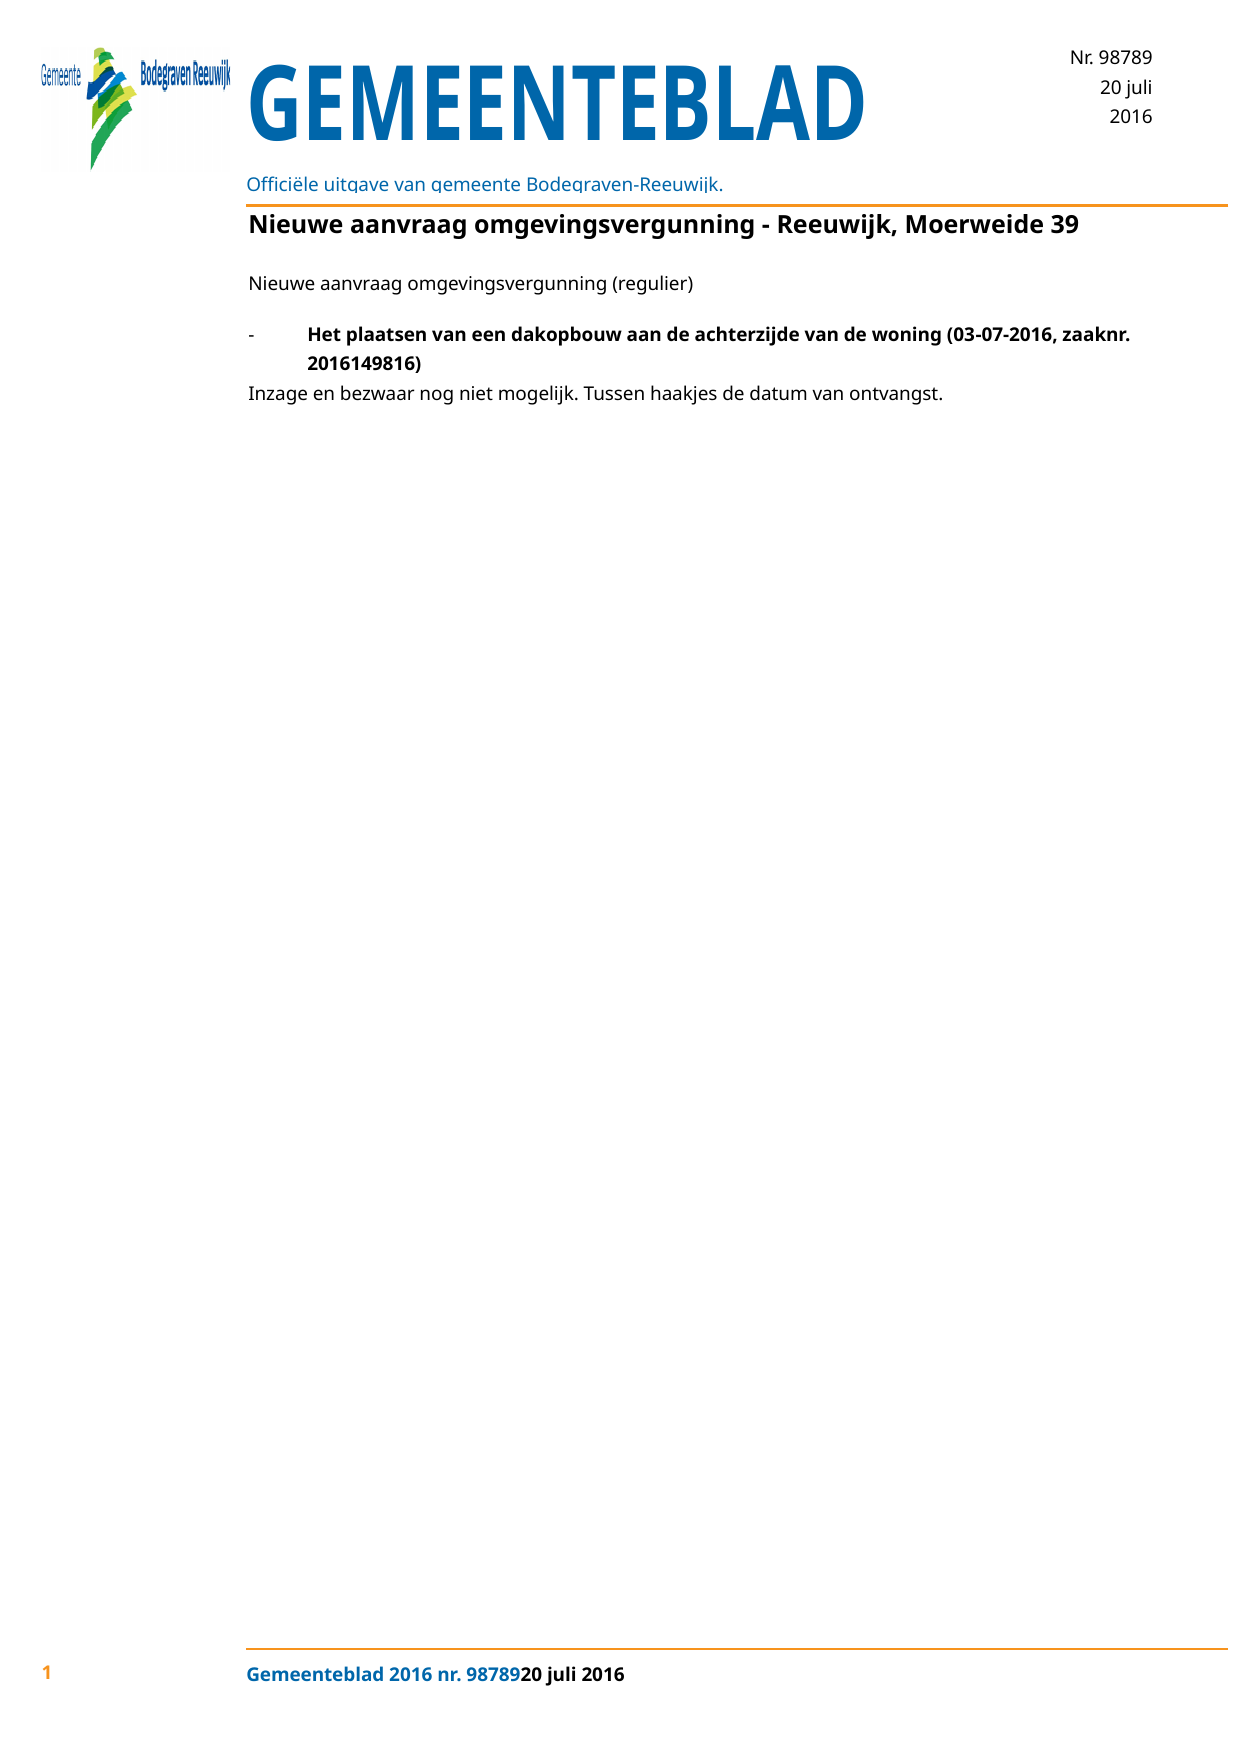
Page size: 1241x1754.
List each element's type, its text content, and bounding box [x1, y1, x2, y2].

text Nieuwe aanvraag omgevingsvergunning (regulier) [248, 270, 1152, 296]
text Inzage en bezwaar nog niet mogelijk. Tussen haakjes de datum van ontvangst. [248, 380, 1152, 406]
text Nieuwe aanvraag omgevingsvergunning - Reeuwijk, Moerweide 39 [248, 207, 1152, 241]
picture [41, 47, 231, 172]
list Het plaatsen van een dakopbouw aan de achterzijde van de woning (03‑07‑2016, zaaknr. 2016149816) [248, 321, 1152, 376]
